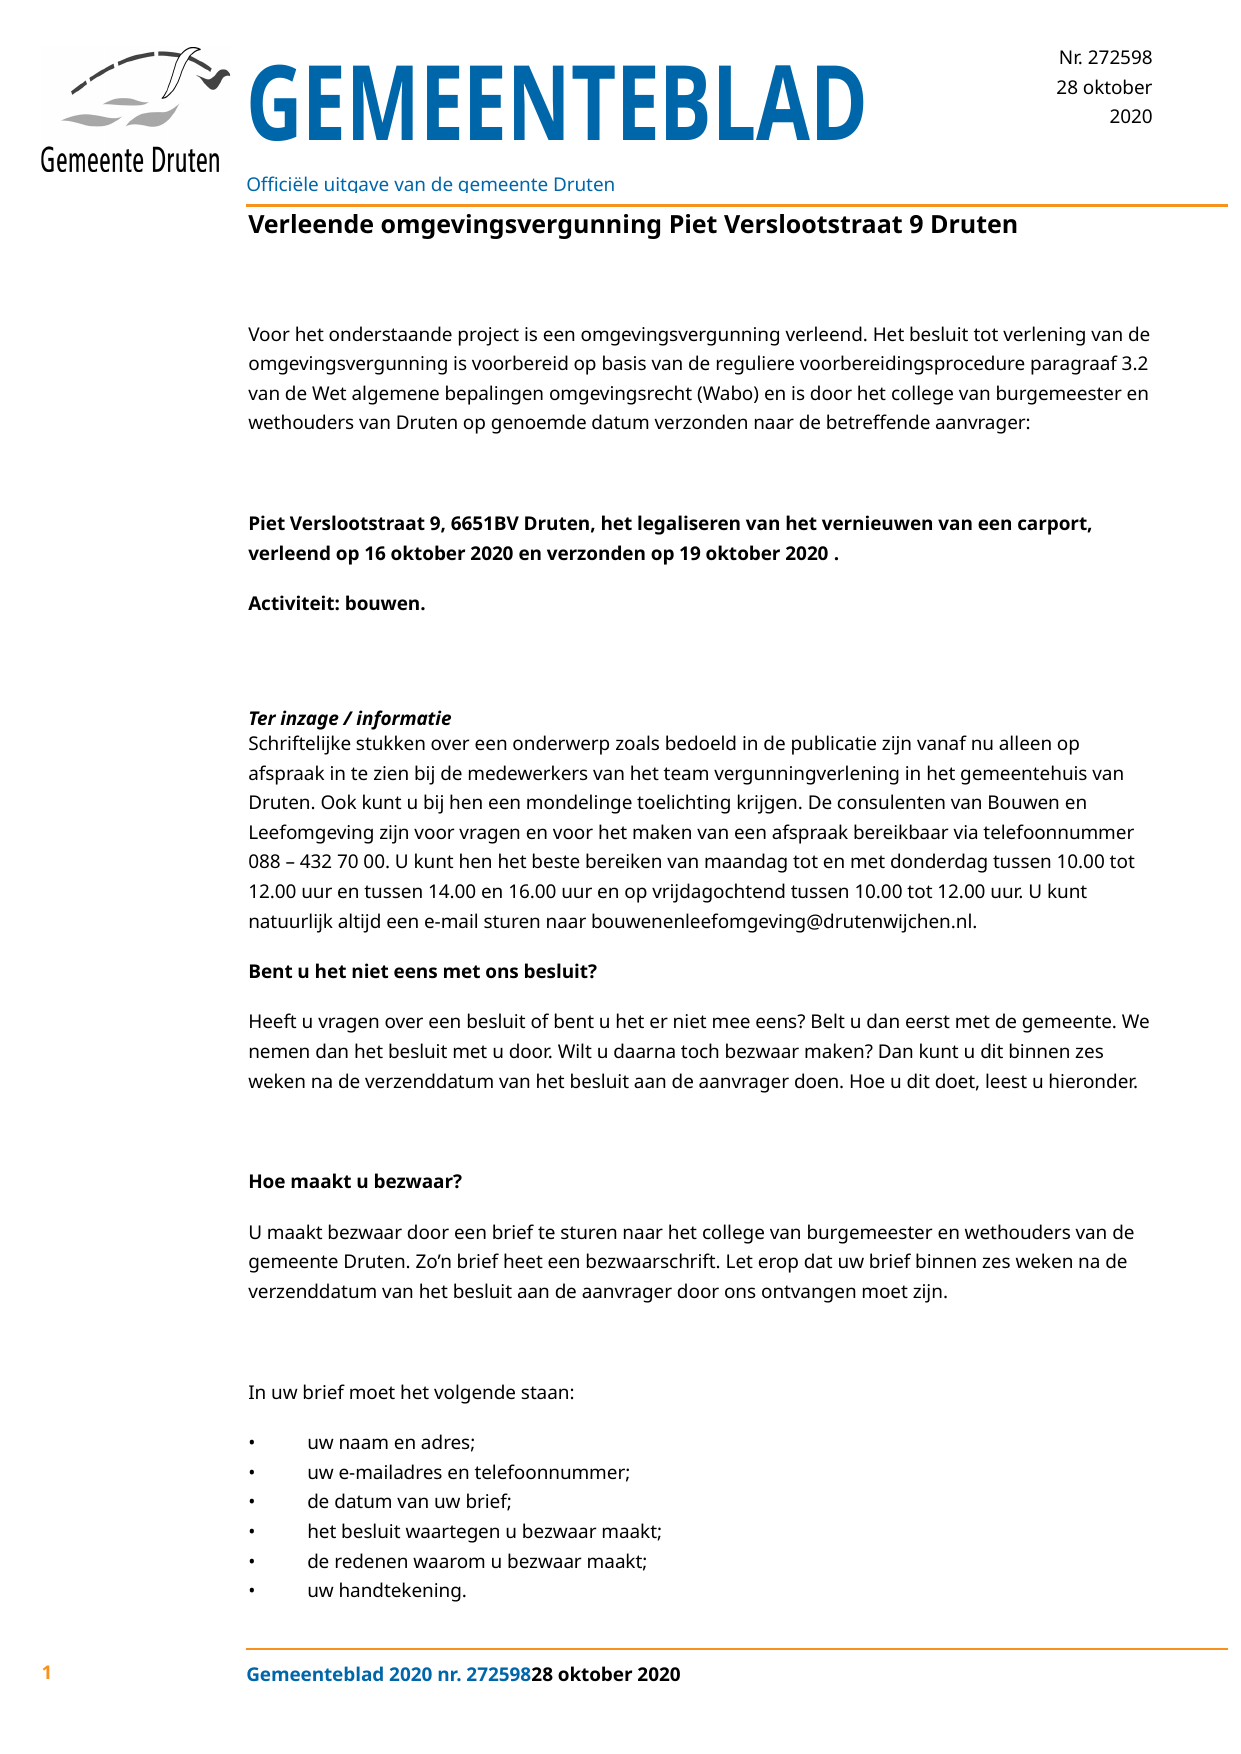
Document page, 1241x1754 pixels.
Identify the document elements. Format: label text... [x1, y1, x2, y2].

list de redenen waarom u bezwaar maakt; [248, 1548, 1152, 1574]
text Schriftelijke stukken over een onderwerp zoals bedoeld in de publicatie zijn vanaf nu alleen op afspraak in te zien bij de medewerkers van het team vergunningverlening in het gemeentehuis van Druten. Ook kunt u bij hen een mondelinge toelichting krijgen. De consulenten van Bouwen en Leefomgeving zijn voor vragen en voor het maken van een afspraak bereikbaar via telefoonnummer 088 – 432 70 00. U kunt hen het beste bereiken van maandag tot en met donderdag tussen 10.00 tot 12.00 uur en tussen 14.00 en 16.00 uur en op vrijdagochtend tussen 10.00 tot 12.00 uur. U kunt natuurlijk altijd een e-mail sturen naar bouwenenleefomgeving@drutenwijchen.nl. [248, 730, 1152, 934]
text Hoe maakt u bezwaar? [248, 1169, 1152, 1194]
list de datum van uw brief; [248, 1489, 1152, 1514]
text Bent u het niet eens met ons besluit? [248, 958, 1152, 984]
list uw naam en adres; [248, 1429, 1152, 1455]
text U maakt bezwaar door een brief te sturen naar het college van burgemeester en wethouders van de gemeente Druten. Zo’n brief heet een bezwaarschrift. Let erop dat uw brief binnen zes weken na de verzenddatum van het besluit aan de aanvrager door ons ontvangen moet zijn. [248, 1219, 1152, 1304]
text Ter inzage / informatie [248, 705, 1152, 730]
list uw e-mailadres en telefoonnummer; [248, 1459, 1152, 1485]
text In uw brief moet het volgende staan: [248, 1379, 1152, 1405]
text Piet Verslootstraat 9, 6651BV Druten, het legaliseren van het vernieuwen van een carport, verleend op 16 oktober 2020 en verzonden op 19 oktober 2020 . [248, 510, 1152, 566]
text Verleende omgevingsvergunning Piet Verslootstraat 9 Druten [248, 207, 1152, 241]
text Heeft u vragen over een besluit of bent u het er niet mee eens? Belt u dan eerst met de gemeente. We nemen dan het besluit met u door. Wilt u daarna toch bezwaar maken? Dan kunt u dit binnen zes weken na de verzenddatum van het besluit aan de aanvrager doen. Hoe u dit doet, leest u hieronder. [248, 1009, 1152, 1094]
picture [41, 47, 231, 172]
text Voor het onderstaande project is een omgevingsvergunning verleend. Het besluit tot verlening van de omgevingsvergunning is voorbereid op basis van de reguliere voorbereidingsprocedure paragraaf 3.2 van de Wet algemene bepalingen omgevingsrecht (Wabo) en is door het college van burgemeester en wethouders van Druten op genoemde datum verzonden naar de betreffende aanvrager: [248, 321, 1152, 435]
list het besluit waartegen u bezwaar maakt; [248, 1518, 1152, 1544]
text Activiteit: bouwen. [248, 590, 1152, 616]
list uw handtekening. [248, 1577, 1152, 1603]
